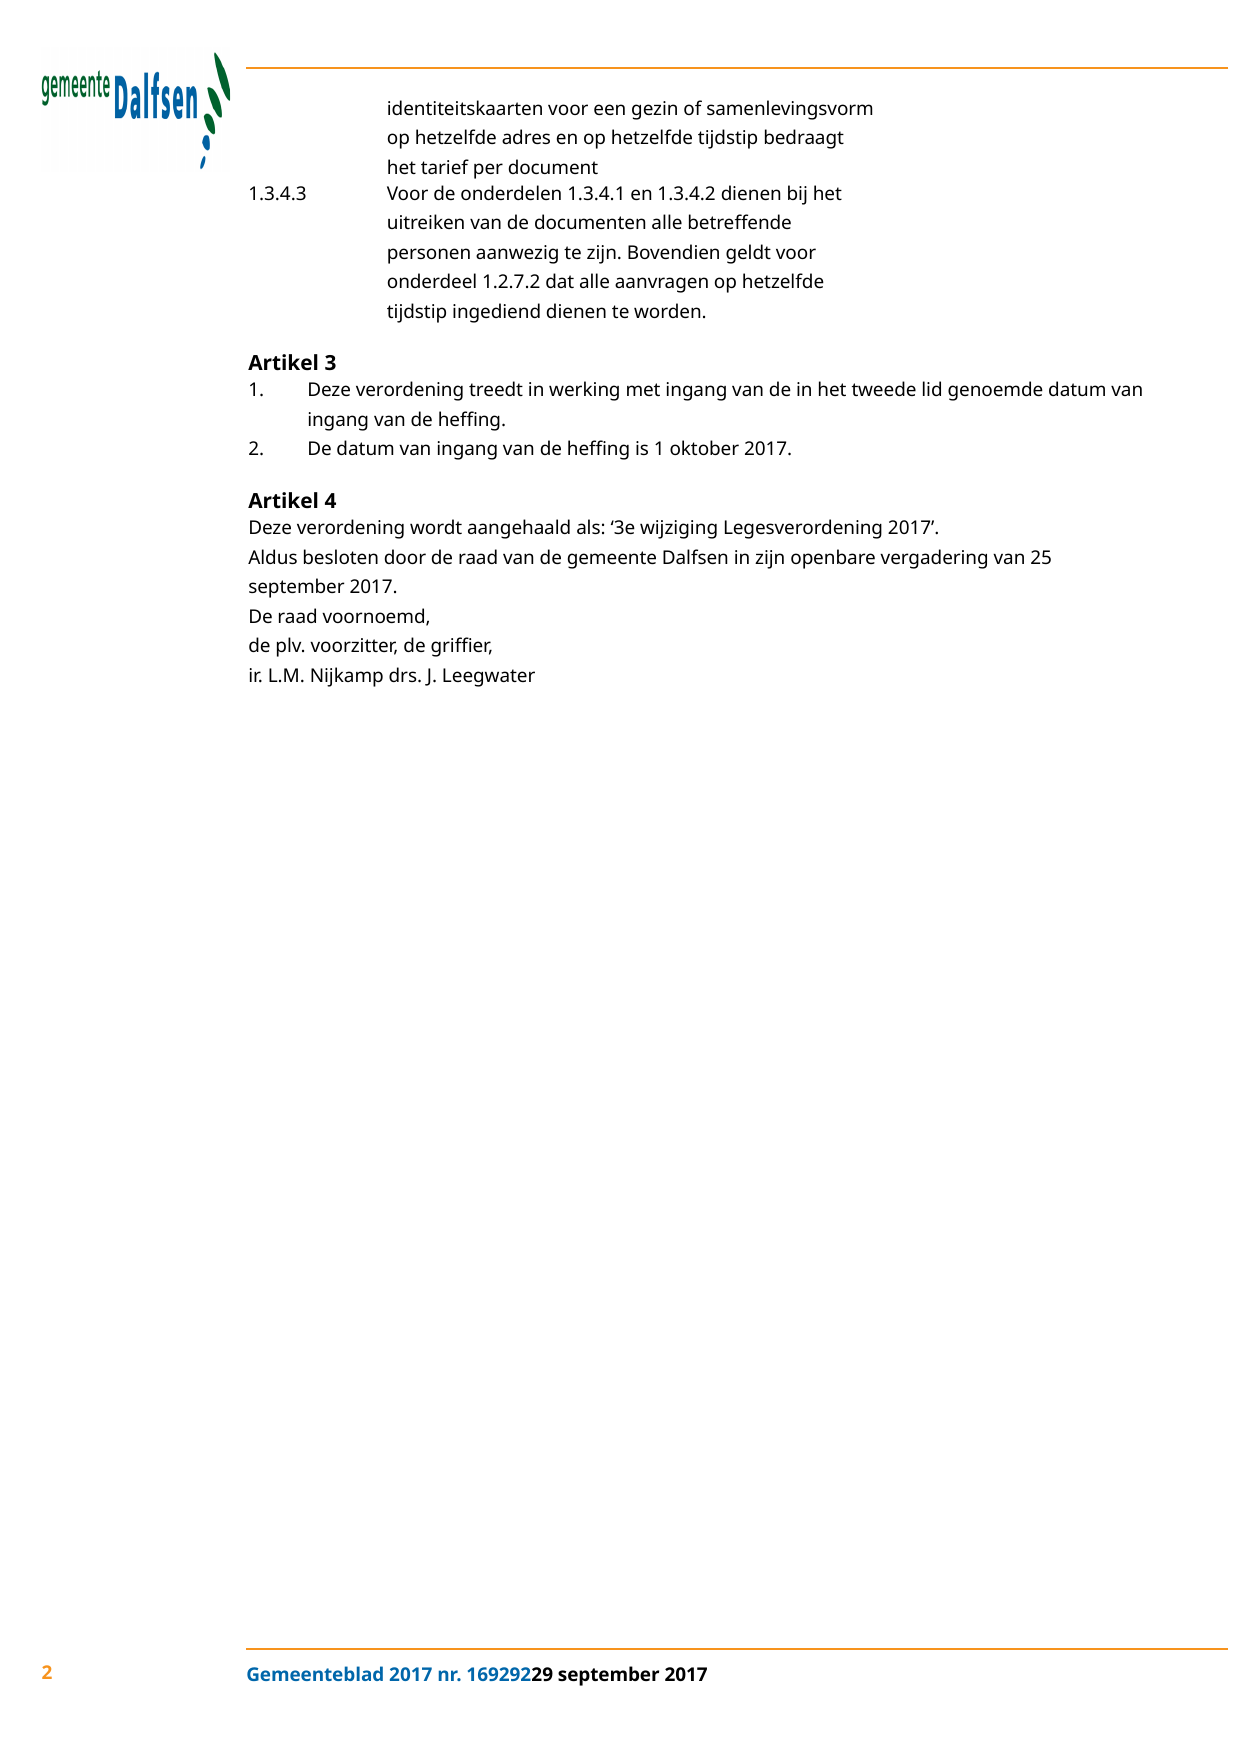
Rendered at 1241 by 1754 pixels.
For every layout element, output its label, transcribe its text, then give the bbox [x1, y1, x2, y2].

text Deze verordening wordt aangehaald als: ‘3e wijziging Legesverordening 2017’. [248, 514, 1152, 540]
list De datum van ingang van de heffing is 1 oktober 2017. [248, 435, 1152, 461]
table_cell 1.3.4.3 [248, 180, 387, 324]
table_cell [1013, 180, 1152, 324]
text Artikel 4 [248, 486, 1152, 514]
list Deze verordening treedt in werking met ingang van de in het tweede lid genoemde datum van ingang van de heffing. [248, 376, 1152, 432]
table_cell [875, 180, 1013, 324]
table_cell Voor de onderdelen 1.3.4.1 en 1.3.4.2 dienen bij het uitreiken van de documenten alle betreffende personen aanwezig te zijn. Bovendien geldt voor onderdeel 1.2.7.2 dat alle aanvragen op hetzelfde tijdstip ingediend dienen te worden. [387, 180, 874, 324]
table_cell [1013, 95, 1152, 180]
text Artikel 3 [248, 348, 1152, 376]
text ir. L.M. Nijkamp drs. J. Leegwater [248, 662, 1152, 688]
table_cell [875, 95, 1013, 180]
text de plv. voorzitter, de griffier, [248, 633, 1152, 658]
text Aldus besloten door de raad van de gemeente Dalfsen in zijn openbare vergadering van 25 september 2017. [248, 544, 1152, 599]
table_cell identiteitskaarten voor een gezin of samenlevingsvorm op hetzelfde adres en op hetzelfde tijdstip bedraagt het tarief per document [387, 95, 874, 180]
picture [41, 47, 231, 172]
table_cell [248, 95, 387, 180]
text De raad voornoemd, [248, 603, 1152, 629]
